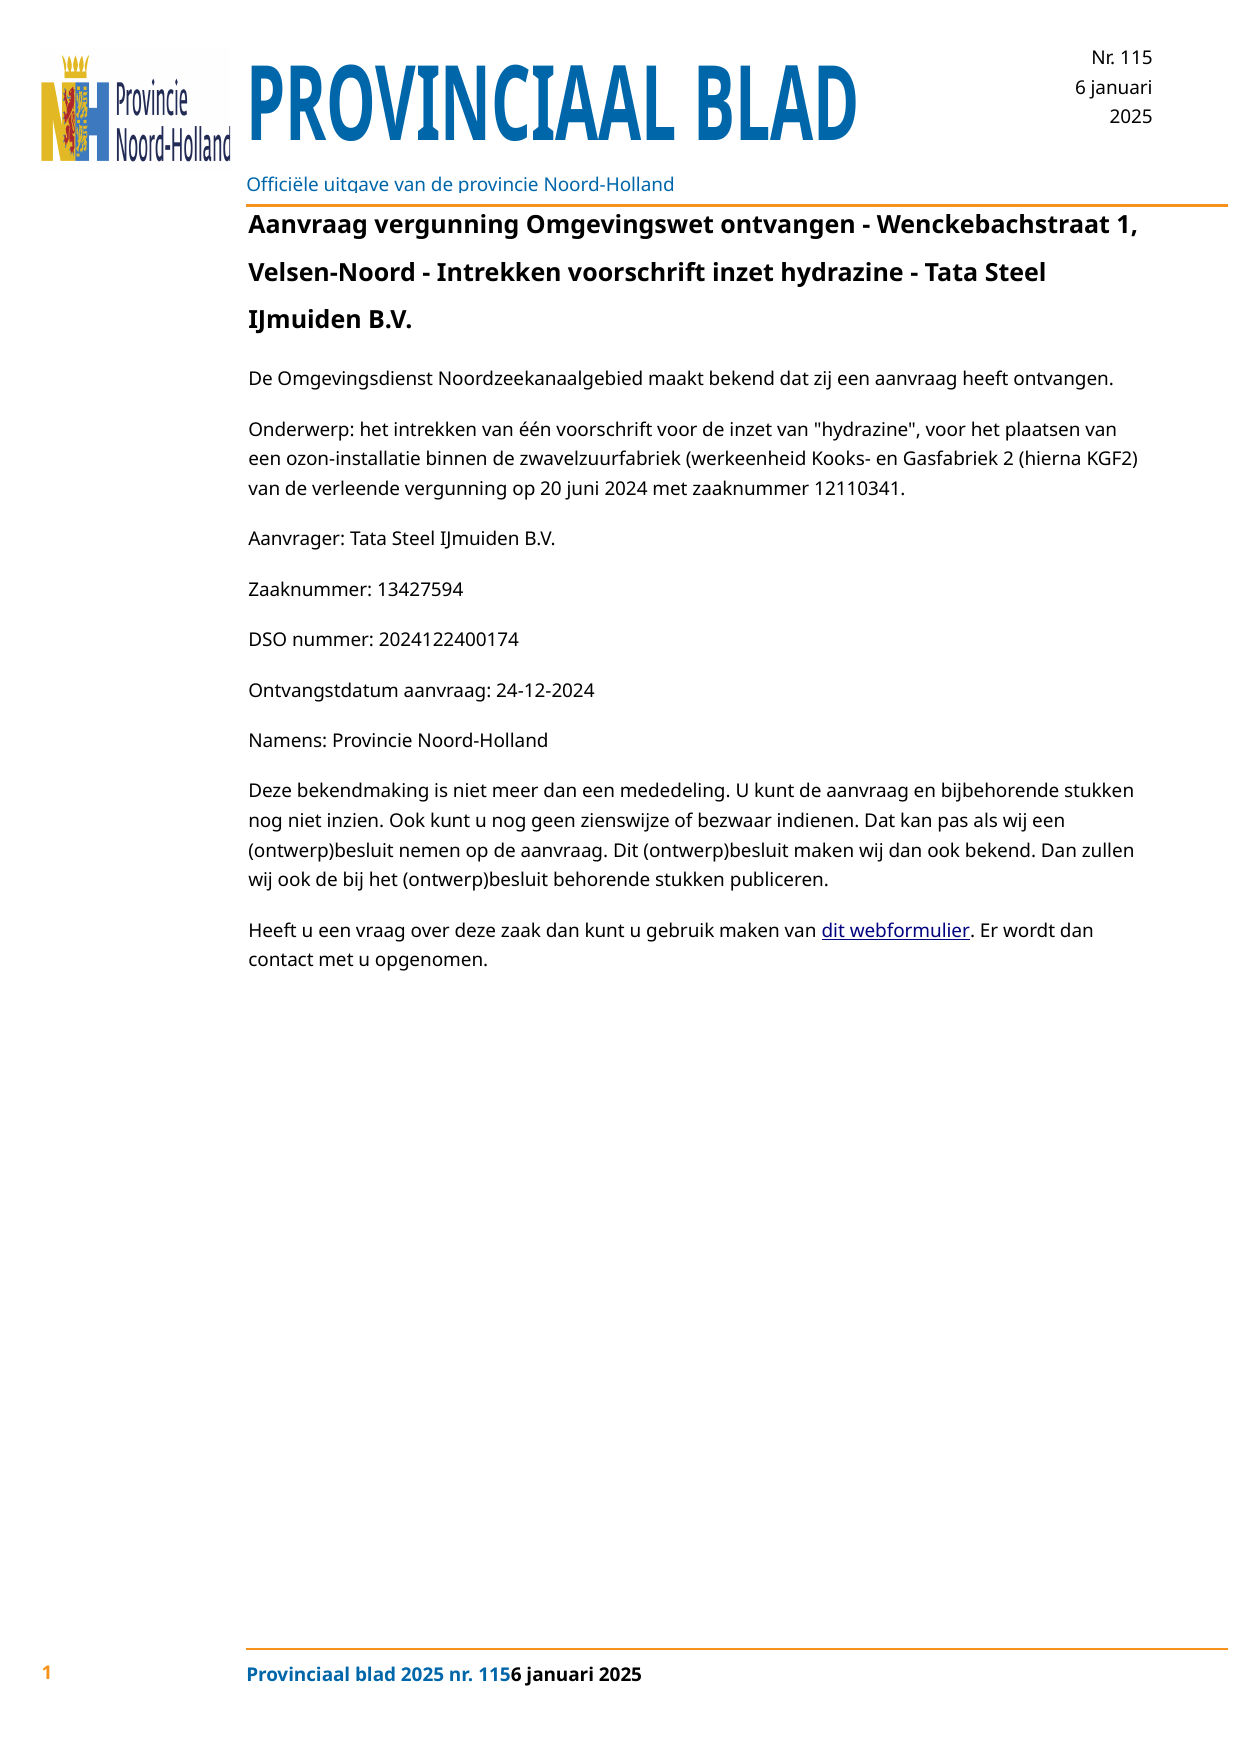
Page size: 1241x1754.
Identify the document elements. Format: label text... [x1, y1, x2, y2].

text Deze bekendmaking is niet meer dan een mededeling. U kunt de aanvraag en bijbehorende stukken nog niet inzien. Ook kunt u nog geen zienswijze of bezwaar indienen. Dat kan pas als wij een (ontwerp)besluit nemen op de aanvraag. Dit (ontwerp)besluit maken wij dan ook bekend. Dan zullen wij ook de bij het (ontwerp)besluit behorende stukken publiceren. [248, 778, 1152, 892]
picture [41, 47, 231, 172]
text Namens: Provincie Noord-Holland [248, 727, 1152, 753]
text Ontvangstdatum aanvraag: 24-12-2024 [248, 677, 1152, 702]
text Onderwerp: het intrekken van één voorschrift voor de inzet van "hydrazine", voor het plaatsen van een ozon-installatie binnen de zwavelzuurfabriek (werkeenheid Kooks- en Gasfabriek 2 (hierna KGF2) van de verleende vergunning op 20 juni 2024 met zaaknummer 12110341. [248, 416, 1152, 501]
text De Omgevingsdienst Noordzeekanaalgebied maakt bekend dat zij een aanvraag heeft ontvangen. [248, 366, 1152, 391]
text Zaaknummer: 13427594 [248, 576, 1152, 602]
text Aanvrager: Tata Steel IJmuiden B.V. [248, 526, 1152, 551]
text Heeft u een vraag over deze zaak dan kunt u gebruik maken van dit webformulier. Er wordt dan contact met u opgenomen. [248, 917, 1152, 972]
text DSO nummer: 2024122400174 [248, 626, 1152, 652]
text Aanvraag vergunning Omgevingswet ontvangen - Wenckebachstraat 1, Velsen-Noord - Intrekken voorschrift inzet hydrazine - Tata Steel IJmuiden B.V. [248, 207, 1152, 336]
